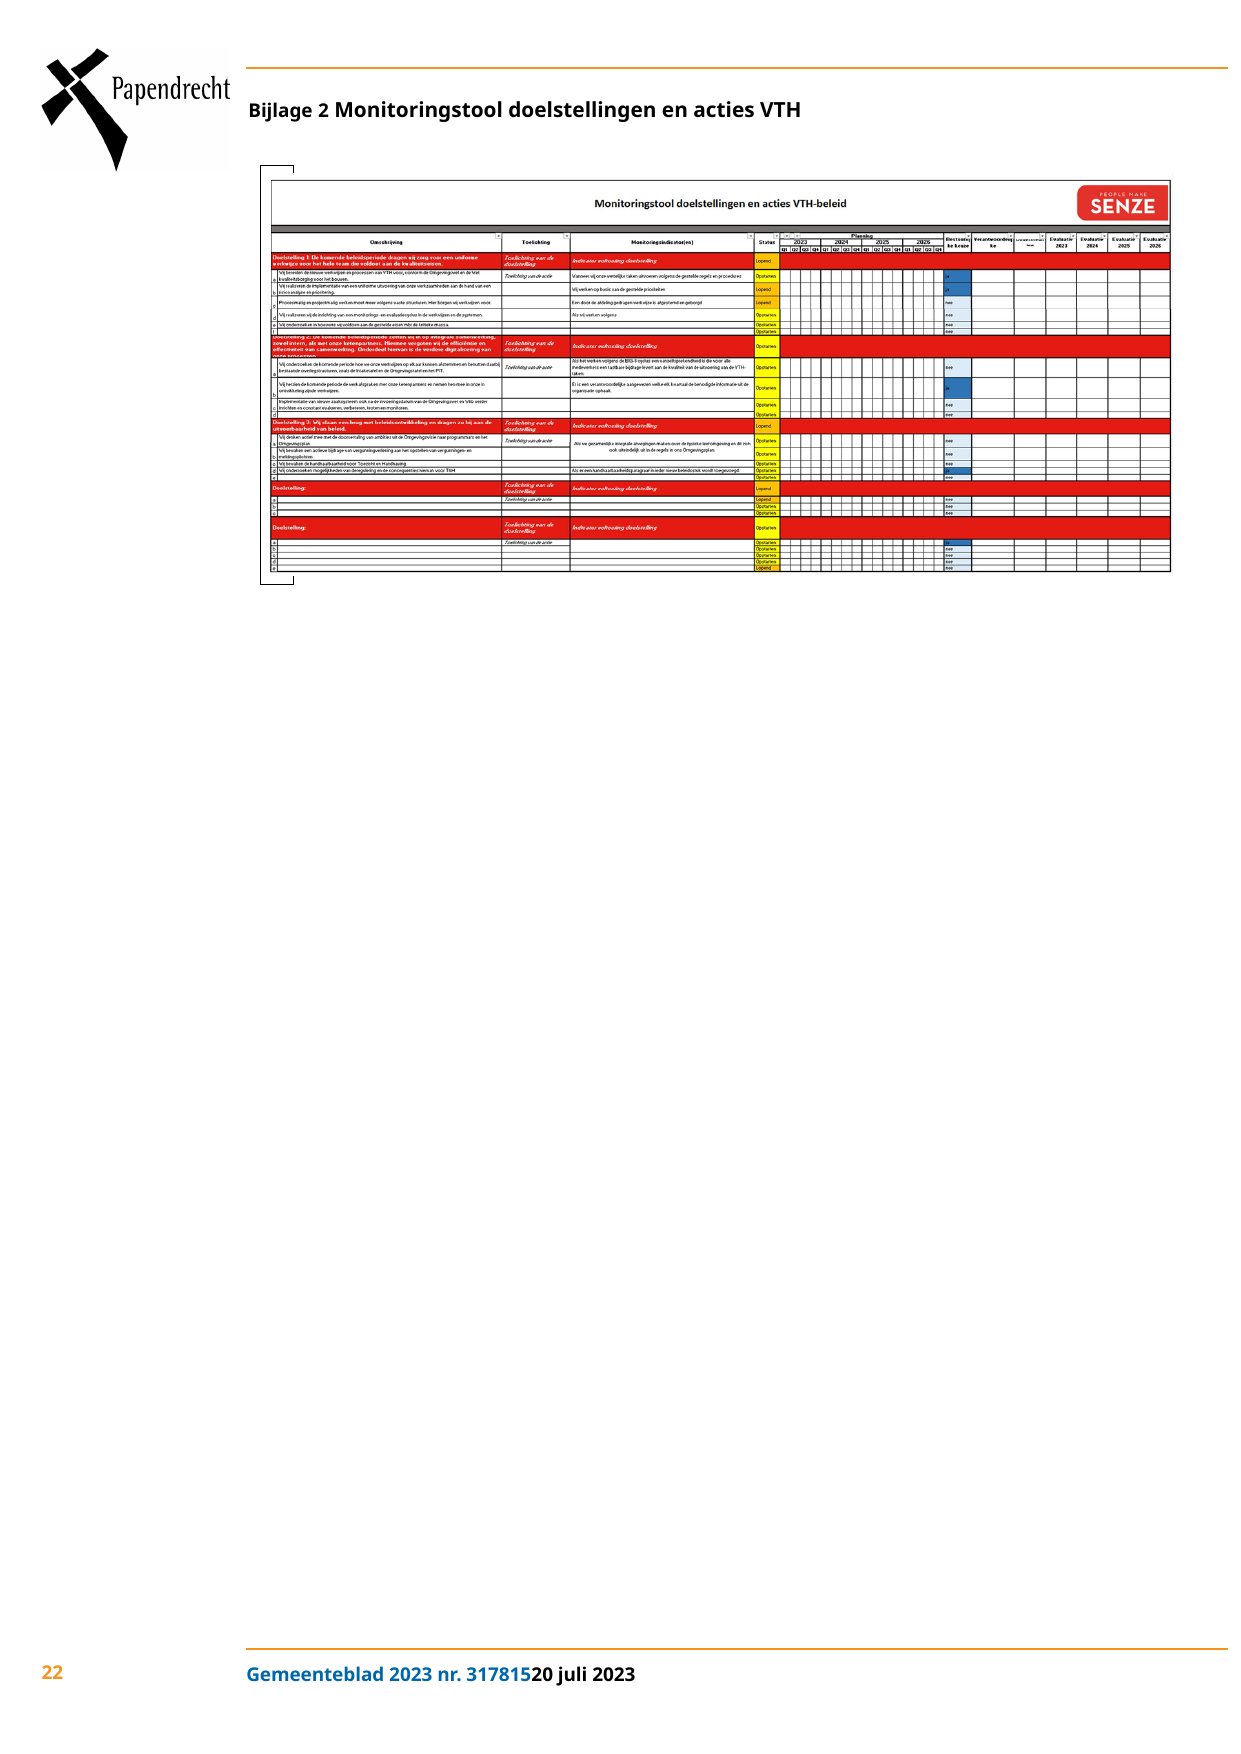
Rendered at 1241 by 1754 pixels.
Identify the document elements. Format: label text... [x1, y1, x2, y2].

text Bijlage 2 Monitoringstool doelstellingen en acties VTH [248, 95, 1152, 123]
picture [41, 47, 231, 172]
picture [268, 173, 1173, 576]
